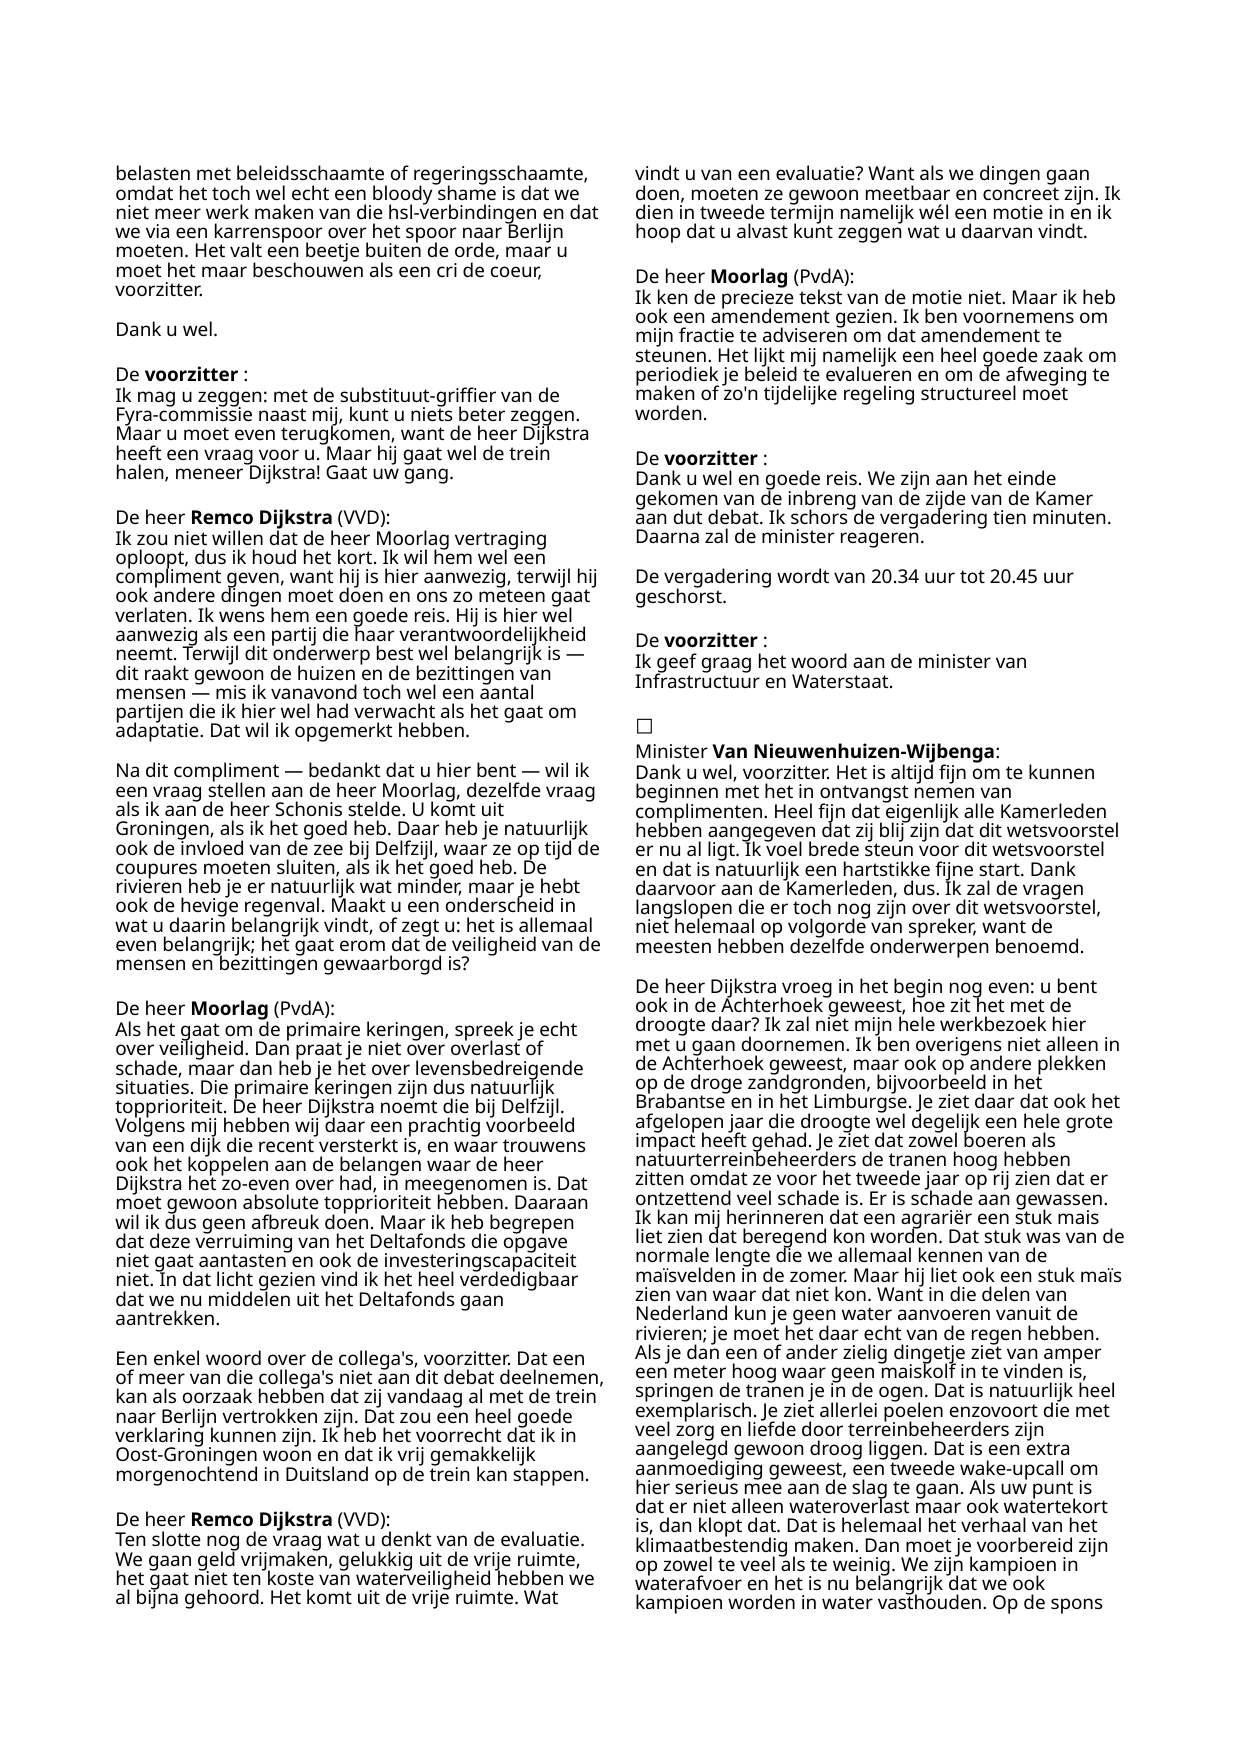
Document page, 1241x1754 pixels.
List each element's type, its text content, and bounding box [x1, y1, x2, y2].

text belasten met beleidsschaamte of regeringsschaamte, omdat het toch wel echt een bloody shame is dat we niet meer werk maken van die hsl-verbindingen en dat we via een karrenspoor over het spoor naar Berlijn moeten. Het valt een beetje buiten de orde, maar u moet het maar beschouwen als een cri de coeur, voorzitter. [115, 165, 605, 300]
text Een enkel woord over de collega's, voorzitter. Dat een of meer van die collega's niet aan dit debat deelnemen, kan als oorzaak hebben dat zij vandaag al met de trein naar Berlijn vertrokken zijn. Dat zou een heel goede verklaring kunnen zijn. Ik heb het voorrecht dat ik in Oost-Groningen woon en dat ik vrij gemakkelijk morgenochtend in Duitsland op de trein kan stappen. [115, 1350, 605, 1485]
text De voorzitter : [635, 628, 1125, 653]
text De heer Dijkstra vroeg in het begin nog even: u bent ook in de Achterhoek geweest, hoe zit het met de droogte daar? Ik zal niet mijn hele werkbezoek hier met u gaan doornemen. Ik ben overigens niet alleen in de Achterhoek geweest, maar ook op andere plekken op de droge zandgronden, bijvoorbeeld in het Brabantse en in het Limburgse. Je ziet daar dat ook het afgelopen jaar die droogte wel degelijk een hele grote impact heeft gehad. Je ziet dat zowel boeren als natuurterreinbeheerders de tranen hoog hebben zitten omdat ze voor het tweede jaar op rij zien dat er ontzettend veel schade is. Er is schade aan gewassen. Ik kan mij herinneren dat een agrariër een stuk mais liet zien dat beregend kon worden. Dat stuk was van de normale lengte die we allemaal kennen van de maïsvelden in de zomer. Maar hij liet ook een stuk maïs zien van waar dat niet kon. Want in die delen van Nederland kun je geen water aanvoeren vanuit de rivieren; je moet het daar echt van de regen hebben. Als je dan een of ander zielig dingetje ziet van amper een meter hoog waar geen maiskolf in te vinden is, springen de tranen je in de ogen. Dat is natuurlijk heel exemplarisch. Je ziet allerlei poelen enzovoort die met veel zorg en liefde door terreinbeheerders zijn aangelegd gewoon droog liggen. Dat is een extra aanmoediging geweest, een tweede wake-upcall om hier serieus mee aan de slag te gaan. Als uw punt is dat er niet alleen wateroverlast maar ook watertekort is, dan klopt dat. Dat is helemaal het verhaal van het klimaatbestendig maken. Dan moet je voorbereid zijn op zowel te veel als te weinig. We zijn kampioen in waterafvoer en het is nu belangrijk dat we ook kampioen worden in water vasthouden. Op de spons [635, 978, 1125, 1614]
text Minister Van Nieuwenhuizen-Wijbenga: [635, 738, 1125, 764]
text Dank u wel. [115, 321, 605, 340]
text De heer Moorlag (PvdA): [115, 995, 605, 1021]
text De vergadering wordt van 20.34 uur tot 20.45 uur geschorst. [635, 568, 1125, 607]
text De heer Remco Dijkstra (VVD): [115, 504, 605, 530]
text Na dit compliment — bedankt dat u hier bent — wil ik een vraag stellen aan de heer Moorlag, dezelfde vraag als ik aan de heer Schonis stelde. U komt uit Groningen, als ik het goed heb. Daar heb je natuurlijk ook de invloed van de zee bij Delfzijl, waar ze op tijd de coupures moeten sluiten, als ik het goed heb. De rivieren heb je er natuurlijk wat minder, maar je hebt ook de hevige regenval. Maakt u een onderscheid in wat u daarin belangrijk vindt, of zegt u: het is allemaal even belangrijk; het gaat erom dat de veiligheid van de mensen en bezittingen gewaarborgd is? [115, 762, 605, 974]
text Dank u wel en goede reis. We zijn aan het einde gekomen van de inbreng van de zijde van de Kamer aan dut debat. Ik schors de vergadering tien minuten. Daarna zal de minister reageren. [635, 470, 1125, 547]
text De voorzitter : [635, 445, 1125, 470]
text Ik zou niet willen dat de heer Moorlag vertraging oploopt, dus ik houd het kort. Ik wil hem wel een compliment geven, want hij is hier aanwezig, terwijl hij ook andere dingen moet doen en ons zo meteen gaat verlaten. Ik wens hem een goede reis. Hij is hier wel aanwezig als een partij die haar verantwoordelijkheid neemt. Terwijl dit onderwerp best wel belangrijk is — dit raakt gewoon de huizen en de bezittingen van mensen — mis ik vanavond toch wel een aantal partijen die ik hier wel had verwacht als het gaat om adaptatie. Dat wil ik opgemerkt hebben. [115, 530, 605, 742]
text Dank u wel, voorzitter. Het is altijd fijn om te kunnen beginnen met het in ontvangst nemen van complimenten. Heel fijn dat eigenlijk alle Kamerleden hebben aangegeven dat zij blij zijn dat dit wetsvoorstel er nu al ligt. Ik voel brede steun voor dit wetsvoorstel en dat is natuurlijk een hartstikke fijne start. Dank daarvoor aan de Kamerleden, dus. Ik zal de vragen langslopen die er toch nog zijn over dit wetsvoorstel, niet helemaal op volgorde van spreker, want de meesten hebben dezelfde onderwerpen benoemd. [635, 764, 1125, 957]
text Ik ken de precieze tekst van de motie niet. Maar ik heb ook een amendement gezien. Ik ben voornemens om mijn fractie te adviseren om dat amendement te steunen. Het lijkt mij namelijk een heel goede zaak om periodiek je beleid te evalueren en om de afweging te maken of zo'n tijdelijke regeling structureel moet worden. [635, 289, 1125, 424]
text Als het gaat om de primaire keringen, spreek je echt over veiligheid. Dan praat je niet over overlast of schade, maar dan heb je het over levensbedreigende situaties. Die primaire keringen zijn dus natuurlijk topprioriteit. De heer Dijkstra noemt die bij Delfzijl. Volgens mij hebben wij daar een prachtig voorbeeld van een dijk die recent versterkt is, en waar trouwens ook het koppelen aan de belangen waar de heer Dijkstra het zo-even over had, in meegenomen is. Dat moet gewoon absolute topprioriteit hebben. Daaraan wil ik dus geen afbreuk doen. Maar ik heb begrepen dat deze verruiming van het Deltafonds die opgave niet gaat aantasten en ook de investeringscapaciteit niet. In dat licht gezien vind ik het heel verdedigbaar dat we nu middelen uit het Deltafonds gaan aantrekken. [115, 1021, 605, 1329]
text Ten slotte nog de vraag wat u denkt van de evaluatie. We gaan geld vrijmaken, gelukkig uit de vrije ruimte, het gaat niet ten koste van waterveiligheid hebben we al bijna gehoord. Het komt uit de vrije ruimte. Wat [115, 1531, 605, 1608]
text De heer Moorlag (PvdA): [635, 263, 1125, 289]
text De voorzitter : [115, 361, 605, 387]
text vindt u van een evaluatie? Want als we dingen gaan doen, moeten ze gewoon meetbaar en concreet zijn. Ik dien in tweede termijn namelijk wél een motie in en ik hoop dat u alvast kunt zeggen wat u daarvan vindt. [635, 165, 1125, 242]
text Ik geef graag het woord aan de minister van Infrastructuur en Waterstaat. [635, 653, 1125, 692]
text Ik mag u zeggen: met de substituut-griffier van de Fyra-commissie naast mij, kunt u niets beter zeggen. Maar u moet even terugkomen, want de heer Dijkstra heeft een vraag voor u. Maar hij gaat wel de trein halen, meneer Dijkstra! Gaat uw gang. [115, 387, 605, 483]
text De heer Remco Dijkstra (VVD): [115, 1506, 605, 1531]
text ⬜ [635, 713, 1125, 738]
